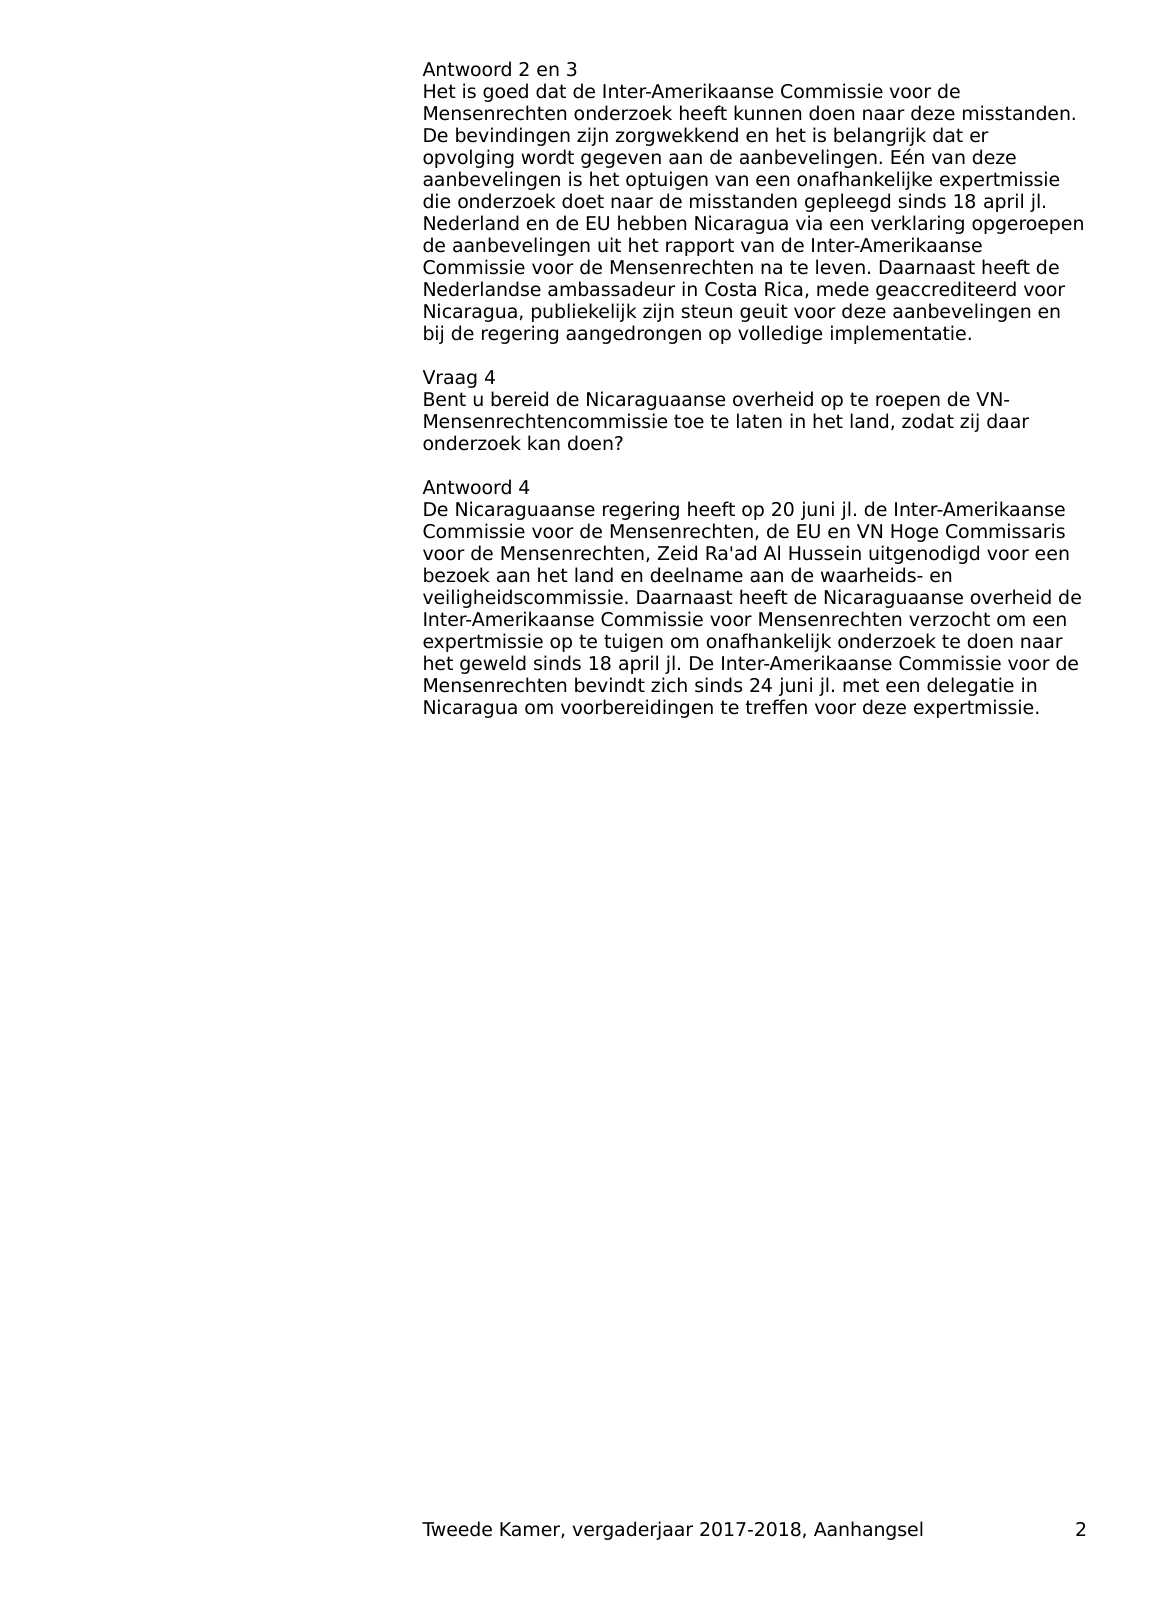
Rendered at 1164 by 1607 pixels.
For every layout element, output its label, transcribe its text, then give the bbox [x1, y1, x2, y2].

text Antwoord 4 [422, 477, 1087, 499]
text Antwoord 2 en 3 [422, 59, 1087, 81]
text Het is goed dat de Inter-Amerikaanse Commissie voor de Mensenrechten onderzoek heeft kunnen doen naar deze misstanden. De bevindingen zijn zorgwekkend en het is belangrijk dat er opvolging wordt gegeven aan de aanbevelingen. Eén van deze aanbevelingen is het optuigen van een onafhankelijke expertmissie die onderzoek doet naar de misstanden gepleegd sinds 18 april jl. [422, 81, 1087, 213]
text Nederland en de EU hebben Nicaragua via een verklaring opgeroepen de aanbevelingen uit het rapport van de Inter-Amerikaanse Commissie voor de Mensenrechten na te leven. Daarnaast heeft de Nederlandse ambassadeur in Costa Rica, mede geaccrediteerd voor Nicaragua, publiekelijk zijn steun geuit voor deze aanbevelingen en bij de regering aangedrongen op volledige implementatie. [422, 213, 1087, 345]
text De Nicaraguaanse regering heeft op 20 juni jl. de Inter-Amerikaanse Commissie voor de Mensenrechten, de EU en VN Hoge Commissaris voor de Mensenrechten, Zeid Ra'ad Al Hussein uitgenodigd voor een bezoek aan het land en deelname aan de waarheids- en veiligheidscommissie. Daarnaast heeft de Nicaraguaanse overheid de Inter-Amerikaanse Commissie voor Mensenrechten verzocht om een expertmissie op te tuigen om onafhankelijk onderzoek te doen naar het geweld sinds 18 april jl. De Inter-Amerikaanse Commissie voor de Mensenrechten bevindt zich sinds 24 juni jl. met een delegatie in Nicaragua om voorbereidingen te treffen voor deze expertmissie. [422, 499, 1087, 719]
text Vraag 4 [422, 367, 1087, 389]
text Bent u bereid de Nicaraguaanse overheid op te roepen de VN-Mensenrechtencommissie toe te laten in het land, zodat zij daar onderzoek kan doen? [422, 389, 1087, 455]
